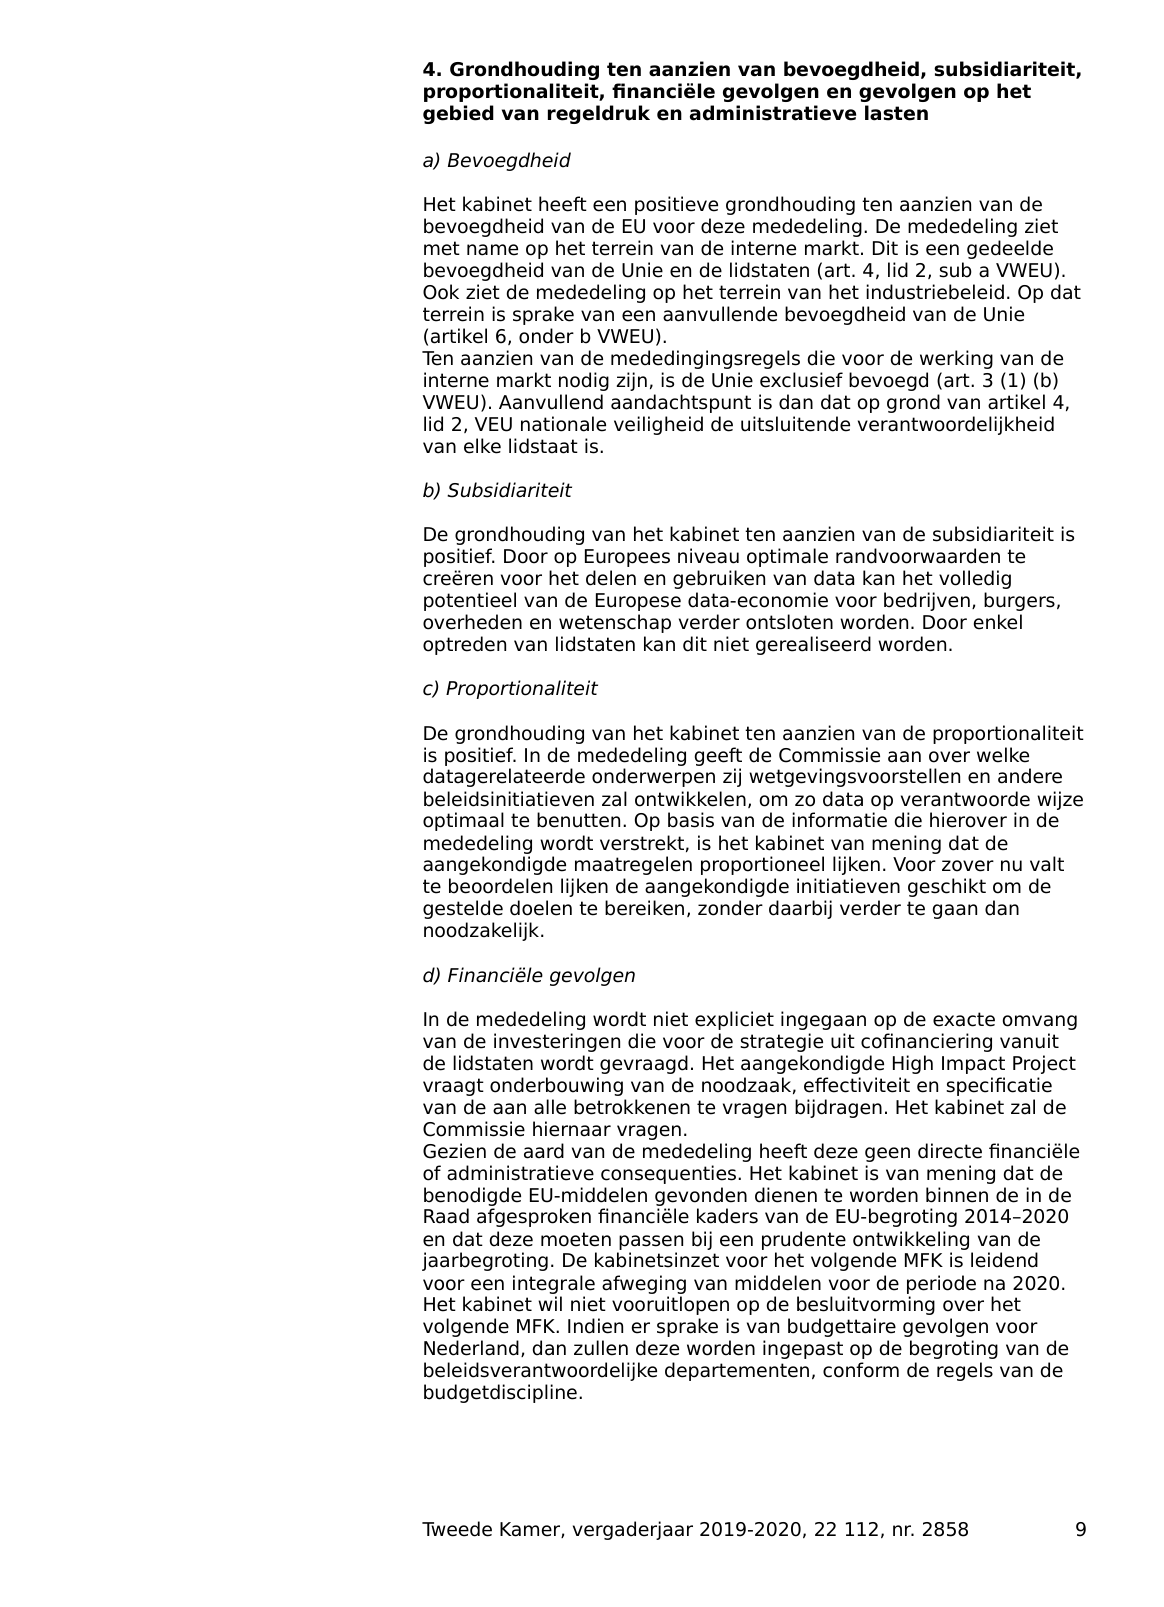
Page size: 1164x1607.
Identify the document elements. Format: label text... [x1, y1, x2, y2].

text De grondhouding van het kabinet ten aanzien van de subsidiariteit is positief. Door op Europees niveau optimale randvoorwaarden te creëren voor het delen en gebruiken van data kan het volledig potentieel van de Europese data-economie voor bedrijven, burgers, overheden en wetenschap verder ontsloten worden. Door enkel optreden van lidstaten kan dit niet gerealiseerd worden. [422, 524, 1087, 656]
subtitle c) Proportionaliteit [422, 678, 1087, 700]
text De grondhouding van het kabinet ten aanzien van de proportionaliteit is positief. In de mededeling geeft de Commissie aan over welke datagerelateerde onderwerpen zij wetgevingsvoorstellen en andere beleidsinitiatieven zal ontwikkelen, om zo data op verantwoorde wijze optimaal te benutten. Op basis van de informatie die hierover in de mededeling wordt verstrekt, is het kabinet van mening dat de aangekondigde maatregelen proportioneel lijken. Voor zover nu valt te beoordelen lijken de aangekondigde initiatieven geschikt om de gestelde doelen te bereiken, zonder daarbij verder te gaan dan noodzakelijk. [422, 722, 1087, 942]
subtitle d) Financiële gevolgen [422, 964, 1087, 986]
subtitle b) Subsidiariteit [422, 480, 1087, 502]
text Ten aanzien van de mededingingsregels die voor de werking van de interne markt nodig zijn, is de Unie exclusief bevoegd (art. 3 (1) (b) VWEU). Aanvullend aandachtspunt is dan dat op grond van artikel 4, lid 2, VEU nationale veiligheid de uitsluitende verantwoordelijkheid van elke lidstaat is. [422, 348, 1087, 458]
subtitle a) Bevoegdheid [422, 150, 1087, 172]
text In de mededeling wordt niet expliciet ingegaan op de exacte omvang van de investeringen die voor de strategie uit cofinanciering vanuit de lidstaten wordt gevraagd. Het aangekondigde High Impact Project vraagt onderbouwing van de noodzaak, effectiviteit en specificatie van de aan alle betrokkenen te vragen bijdragen. Het kabinet zal de Commissie hiernaar vragen. [422, 1009, 1087, 1141]
subtitle 4. Grondhouding ten aanzien van bevoegdheid, subsidiariteit, proportionaliteit, financiële gevolgen en gevolgen op het gebied van regeldruk en administratieve lasten [422, 59, 1087, 125]
text Het kabinet heeft een positieve grondhouding ten aanzien van de bevoegdheid van de EU voor deze mededeling. De mededeling ziet met name op het terrein van de interne markt. Dit is een gedeelde bevoegdheid van de Unie en de lidstaten (art. 4, lid 2, sub a VWEU). Ook ziet de mededeling op het terrein van het industriebeleid. Op dat terrein is sprake van een aanvullende bevoegdheid van de Unie (artikel 6, onder b VWEU). [422, 194, 1087, 348]
text Gezien de aard van de mededeling heeft deze geen directe financiële of administratieve consequenties. Het kabinet is van mening dat de benodigde EU-middelen gevonden dienen te worden binnen de in de Raad afgesproken financiële kaders van de EU-begroting 2014–2020 en dat deze moeten passen bij een prudente ontwikkeling van de jaarbegroting. De kabinetsinzet voor het volgende MFK is leidend voor een integrale afweging van middelen voor de periode na 2020. Het kabinet wil niet vooruitlopen op de besluitvorming over het volgende MFK. Indien er sprake is van budgettaire gevolgen voor Nederland, dan zullen deze worden ingepast op de begroting van de beleidsverantwoordelijke departementen, conform de regels van de budgetdiscipline. [422, 1141, 1087, 1404]
